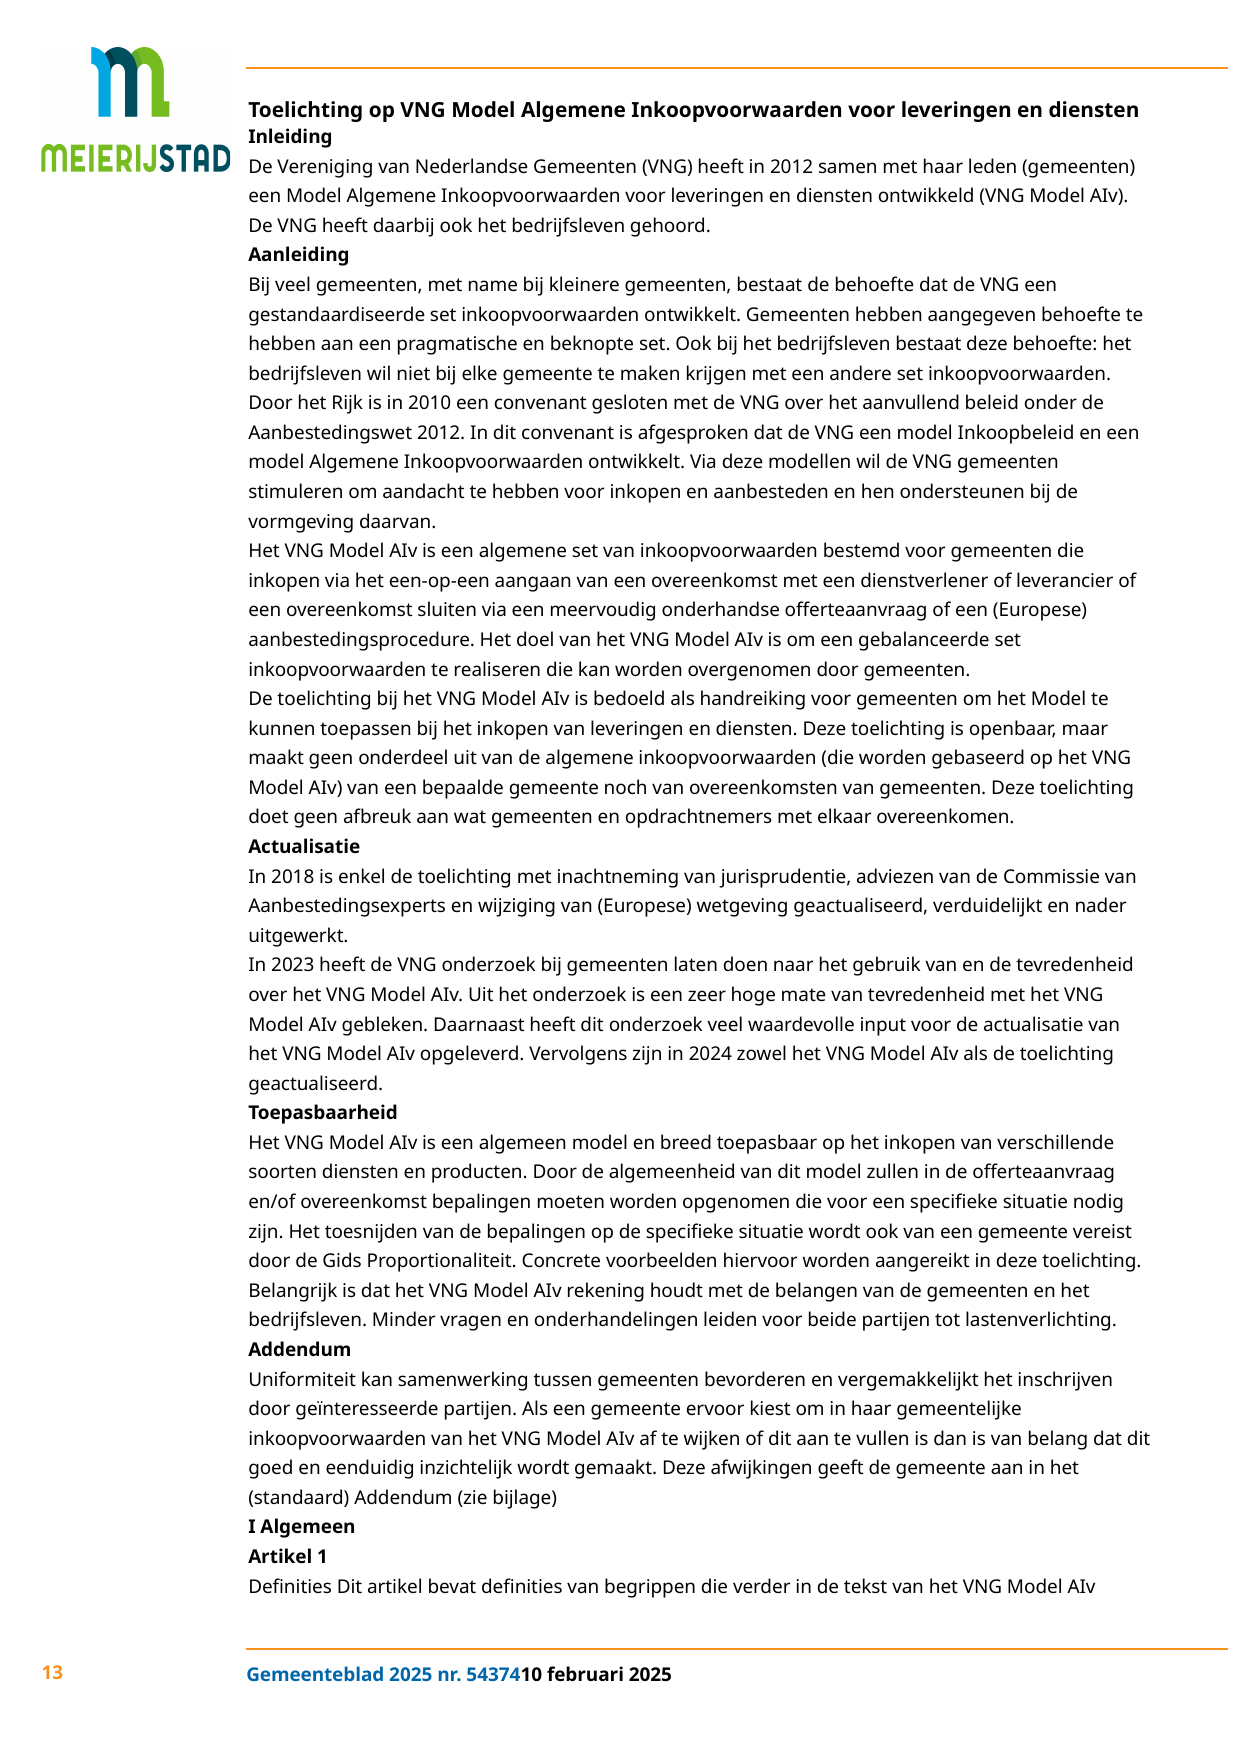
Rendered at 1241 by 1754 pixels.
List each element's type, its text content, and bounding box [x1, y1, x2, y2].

text Toepasbaarheid [248, 1099, 1152, 1125]
text Het VNG Model AIv is een algemeen model en breed toepasbaar op het inkopen van verschillende soorten diensten en producten. Door de algemeenheid van dit model zullen in de offerteaanvraag en/of overeenkomst bepalingen moeten worden opgenomen die voor een specifieke situatie nodig zijn. Het toesnijden van de bepalingen op de specifieke situatie wordt ook van een gemeente vereist door de Gids Proportionaliteit. Concrete voorbeelden hiervoor worden aangereikt in deze toelichting. [248, 1129, 1152, 1273]
text Artikel 1 [248, 1543, 1152, 1569]
text I Algemeen [248, 1514, 1152, 1539]
text In 2023 heeft de VNG onderzoek bij gemeenten laten doen naar het gebruik van en de tevredenheid over het VNG Model AIv. Uit het onderzoek is een zeer hoge mate van tevredenheid met het VNG Model AIv gebleken. Daarnaast heeft dit onderzoek veel waardevolle input voor de actualisatie van het VNG Model AIv opgeleverd. Vervolgens zijn in 2024 zowel het VNG Model AIv als de toelichting geactualiseerd. [248, 952, 1152, 1096]
text Uniformiteit kan samenwerking tussen gemeenten bevorderen en vergemakkelijkt het inschrijven door geïnteresseerde partijen. Als een gemeente ervoor kiest om in haar gemeentelijke inkoopvoorwaarden van het VNG Model AIv af te wijken of dit aan te vullen is dan is van belang dat dit goed en eenduidig inzichtelijk wordt gemaakt. Deze afwijkingen geeft de gemeente aan in het (standaard) Addendum (zie bijlage) [248, 1366, 1152, 1510]
text Definities Dit artikel bevat definities van begrippen die verder in de tekst van het VNG Model AIv [248, 1573, 1152, 1599]
text Actualisatie [248, 833, 1152, 859]
text In 2018 is enkel de toelichting met inachtneming van jurisprudentie, adviezen van de Commissie van Aanbestedingsexperts en wijziging van (Europese) wetgeving geactualiseerd, verduidelijkt en nader uitgewerkt. [248, 863, 1152, 948]
text Door het Rijk is in 2010 een convenant gesloten met de VNG over het aanvullend beleid onder de Aanbestedingswet 2012. In dit convenant is afgesproken dat de VNG een model Inkoopbeleid en een model Algemene Inkoopvoorwaarden ontwikkelt. Via deze modellen wil de VNG gemeenten stimuleren om aandacht te hebben voor inkopen en aanbesteden en hen ondersteunen bij de vormgeving daarvan. [248, 389, 1152, 534]
text Bij veel gemeenten, met name bij kleinere gemeenten, bestaat de behoefte dat de VNG een gestandaardiseerde set inkoopvoorwaarden ontwikkelt. Gemeenten hebben aangegeven behoefte te hebben aan een pragmatische en beknopte set. Ook bij het bedrijfsleven bestaat deze behoefte: het bedrijfsleven wil niet bij elke gemeente te maken krijgen met een andere set inkoopvoorwaarden. [248, 271, 1152, 386]
text Inleiding [248, 123, 1152, 149]
text Addendum [248, 1336, 1152, 1362]
text Toelichting op VNG Model Algemene Inkoopvoorwaarden voor leveringen en diensten [248, 95, 1152, 123]
text De Vereniging van Nederlandse Gemeenten (VNG) heeft in 2012 samen met haar leden (gemeenten) een Model Algemene Inkoopvoorwaarden voor leveringen en diensten ontwikkeld (VNG Model AIv). De VNG heeft daarbij ook het bedrijfsleven gehoord. [248, 153, 1152, 238]
text Belangrijk is dat het VNG Model AIv rekening houdt met de belangen van de gemeenten en het bedrijfsleven. Minder vragen en onderhandelingen leiden voor beide partijen tot lastenverlichting. [248, 1277, 1152, 1332]
text Het VNG Model AIv is een algemene set van inkoopvoorwaarden bestemd voor gemeenten die inkopen via het een-op-een aangaan van een overeenkomst met een dienstverlener of leverancier of een overeenkomst sluiten via een meervoudig onderhandse offerteaanvraag of een (Europese) aanbestedingsprocedure. Het doel van het VNG Model AIv is om een gebalanceerde set inkoopvoorwaarden te realiseren die kan worden overgenomen door gemeenten. [248, 537, 1152, 682]
text Aanleiding [248, 242, 1152, 267]
picture [41, 47, 231, 172]
text De toelichting bij het VNG Model AIv is bedoeld als handreiking voor gemeenten om het Model te kunnen toepassen bij het inkopen van leveringen en diensten. Deze toelichting is openbaar, maar maakt geen onderdeel uit van de algemene inkoopvoorwaarden (die worden gebaseerd op het VNG Model AIv) van een bepaalde gemeente noch van overeenkomsten van gemeenten. Deze toelichting doet geen afbreuk aan wat gemeenten en opdrachtnemers met elkaar overeenkomen. [248, 685, 1152, 829]
